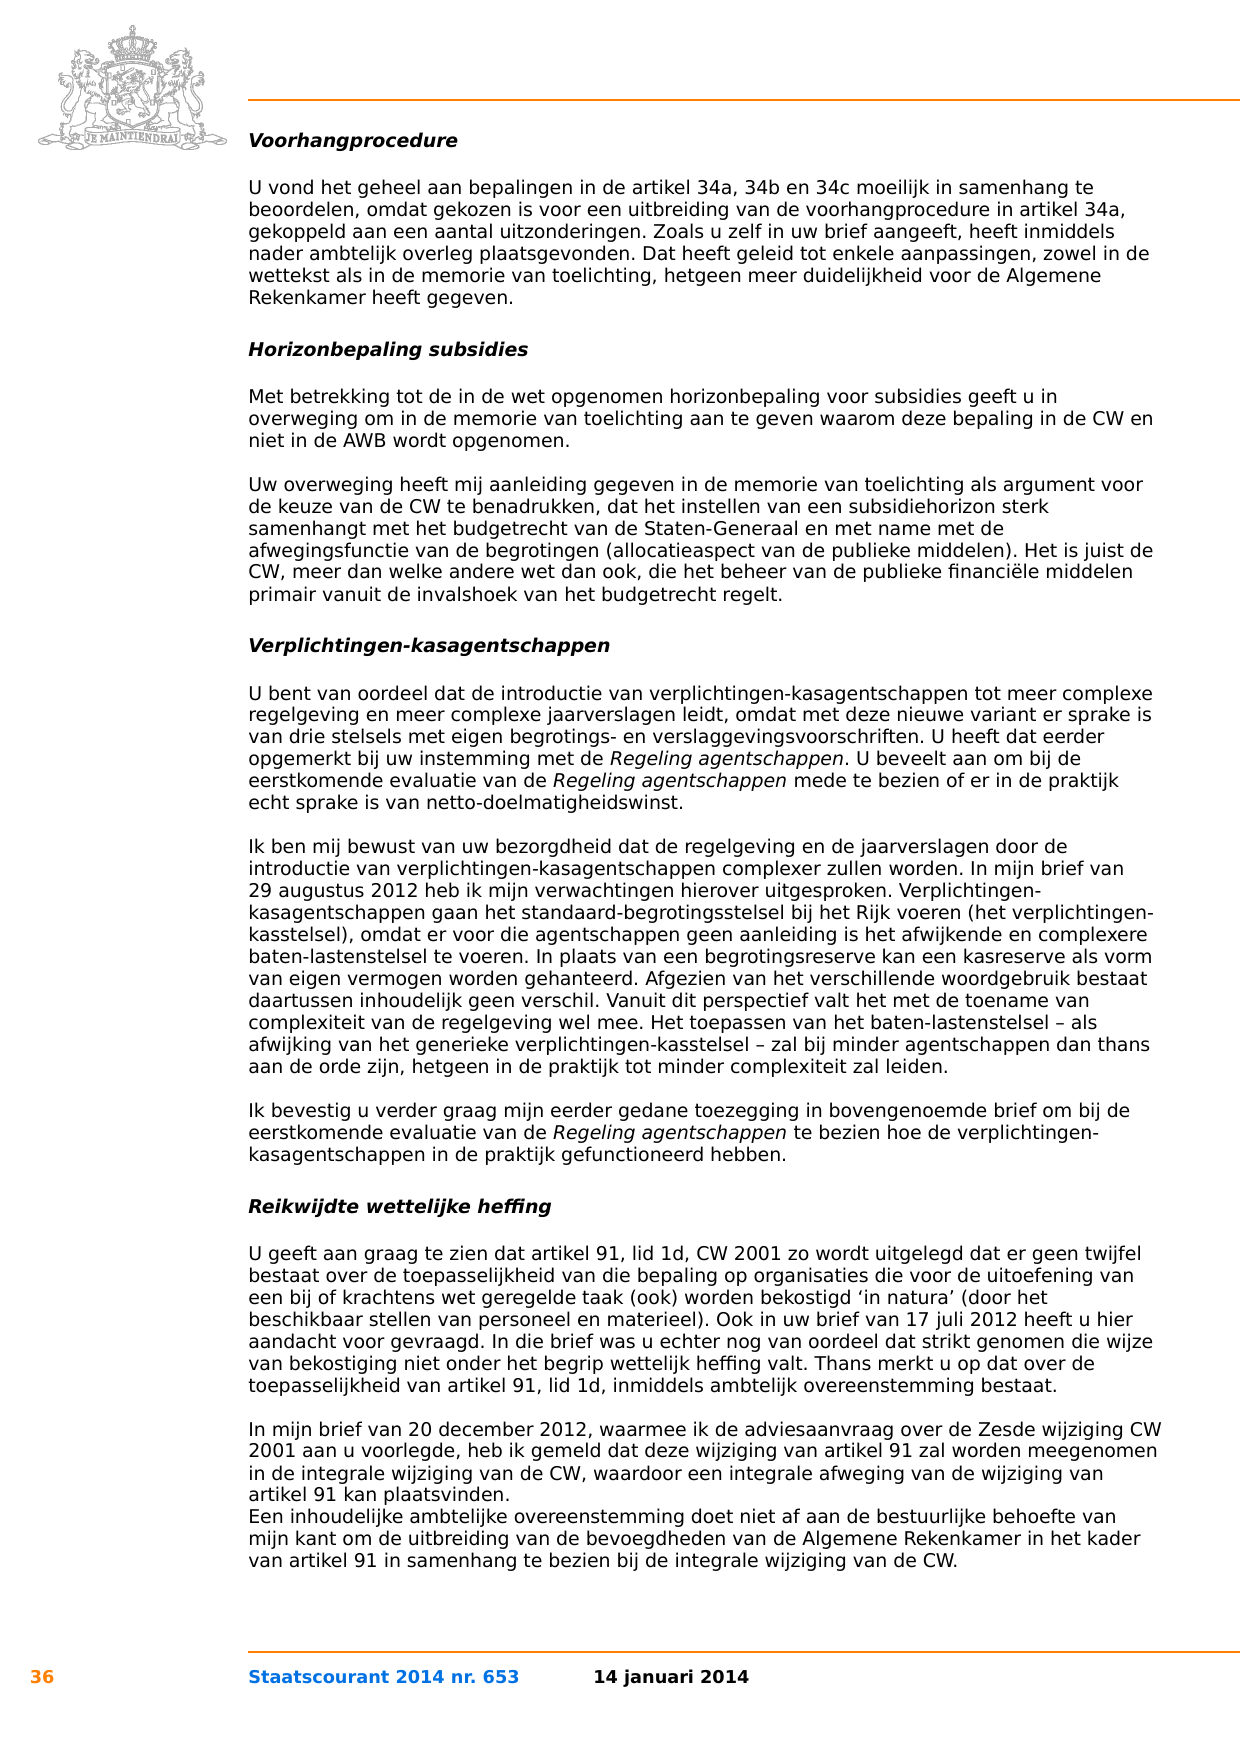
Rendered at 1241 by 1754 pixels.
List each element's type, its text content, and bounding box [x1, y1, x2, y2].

text Een inhoudelijke ambtelijke overeenstemming doet niet af aan de bestuurlijke behoefte van mijn kant om de uitbreiding van de bevoegdheden van de Algemene Rekenkamer in het kader van artikel 91 in samenhang te bezien bij de integrale wijziging van de CW. [248, 1506, 1163, 1572]
text Met betrekking tot de in de wet opgenomen horizonbepaling voor subsidies geeft u in overweging om in de memorie van toelichting aan te geven waarom deze bepaling in de CW en niet in de AWB wordt opgenomen. [248, 386, 1163, 452]
text Ik bevestig u verder graag mijn eerder gedane toezegging in bovengenoemde brief om bij de eerstkomende evaluatie van de Regeling agentschappen te bezien hoe de verplichtingen-kasagentschappen in de praktijk gefunctioneerd hebben. [248, 1100, 1163, 1166]
text Ik ben mij bewust van uw bezorgdheid dat de regelgeving en de jaarverslagen door de introductie van verplichtingen-kasagentschappen complexer zullen worden. In mijn brief van 29 augustus 2012 heb ik mijn verwachtingen hierover uitgesproken. Verplichtingen-kasagentschappen gaan het standaard-begrotingsstelsel bij het Rijk voeren (het verplichtingen-kasstelsel), omdat er voor die agentschappen geen aanleiding is het afwijkende en complexere baten-lastenstelsel te voeren. In plaats van een begrotingsreserve kan een kasreserve als vorm van eigen vermogen worden gehanteerd. Afgezien van het verschillende woordgebruik bestaat daartussen inhoudelijk geen verschil. Vanuit dit perspectief valt het met de toename van complexiteit van de regelgeving wel mee. Het toepassen van het baten-lastenstelsel – als afwijking van het generieke verplichtingen-kasstelsel – zal bij minder agentschappen dan thans aan de orde zijn, hetgeen in de praktijk tot minder complexiteit zal leiden. [248, 836, 1163, 1078]
text U bent van oordeel dat de introductie van verplichtingen-kasagentschappen tot meer complexe regelgeving en meer complexe jaarverslagen leidt, omdat met deze nieuwe variant er sprake is van drie stelsels met eigen begrotings- en verslaggevingsvoorschriften. U heeft dat eerder opgemerkt bij uw instemming met de Regeling agentschappen. U beveelt aan om bij de eerstkomende evaluatie van de Regeling agentschappen mede te bezien of er in de praktijk echt sprake is van netto-doelmatigheidswinst. [248, 682, 1163, 814]
text In mijn brief van 20 december 2012, waarmee ik de adviesaanvraag over de Zesde wijziging CW 2001 aan u voorlegde, heb ik gemeld dat deze wijziging van artikel 91 zal worden meegenomen in de integrale wijziging van de CW, waardoor een integrale afweging van de wijziging van artikel 91 kan plaatsvinden. [248, 1418, 1163, 1506]
subtitle Verplichtingen-kasagentschappen [248, 635, 1163, 657]
subtitle Reikwijdte wettelijke heffing [248, 1196, 1163, 1218]
text U vond het geheel aan bepalingen in de artikel 34a, 34b en 34c moeilijk in samenhang te beoordelen, omdat gekozen is voor een uitbreiding van de voorhangprocedure in artikel 34a, gekoppeld aan een aantal uitzonderingen. Zoals u zelf in uw brief aangeeft, heeft inmiddels nader ambtelijk overleg plaatsgevonden. Dat heeft geleid tot enkele aanpassingen, zowel in de wettekst als in de memorie van toelichting, hetgeen meer duidelijkheid voor de Algemene Rekenkamer heeft gegeven. [248, 177, 1163, 309]
subtitle Voorhangprocedure [248, 130, 1163, 152]
subtitle Horizonbepaling subsidies [248, 339, 1163, 361]
picture [38, 25, 227, 150]
text U geeft aan graag te zien dat artikel 91, lid 1d, CW 2001 zo wordt uitgelegd dat er geen twijfel bestaat over de toepasselijkheid van die bepaling op organisaties die voor de uitoefening van een bij of krachtens wet geregelde taak (ook) worden bekostigd ‘in natura’ (door het beschikbaar stellen van personeel en materieel). Ook in uw brief van 17 juli 2012 heeft u hier aandacht voor gevraagd. In die brief was u echter nog van oordeel dat strikt genomen die wijze van bekostiging niet onder het begrip wettelijk heffing valt. Thans merkt u op dat over de toepasselijkheid van artikel 91, lid 1d, inmiddels ambtelijk overeenstemming bestaat. [248, 1243, 1163, 1397]
text Uw overweging heeft mij aanleiding gegeven in de memorie van toelichting als argument voor de keuze van de CW te benadrukken, dat het instellen van een subsidiehorizon sterk samenhangt met het budgetrecht van de Staten-Generaal en met name met de afwegingsfunctie van de begrotingen (allocatieaspect van de publieke middelen). Het is juist de CW, meer dan welke andere wet dan ook, die het beheer van de publieke financiële middelen primair vanuit de invalshoek van het budgetrecht regelt. [248, 473, 1163, 605]
